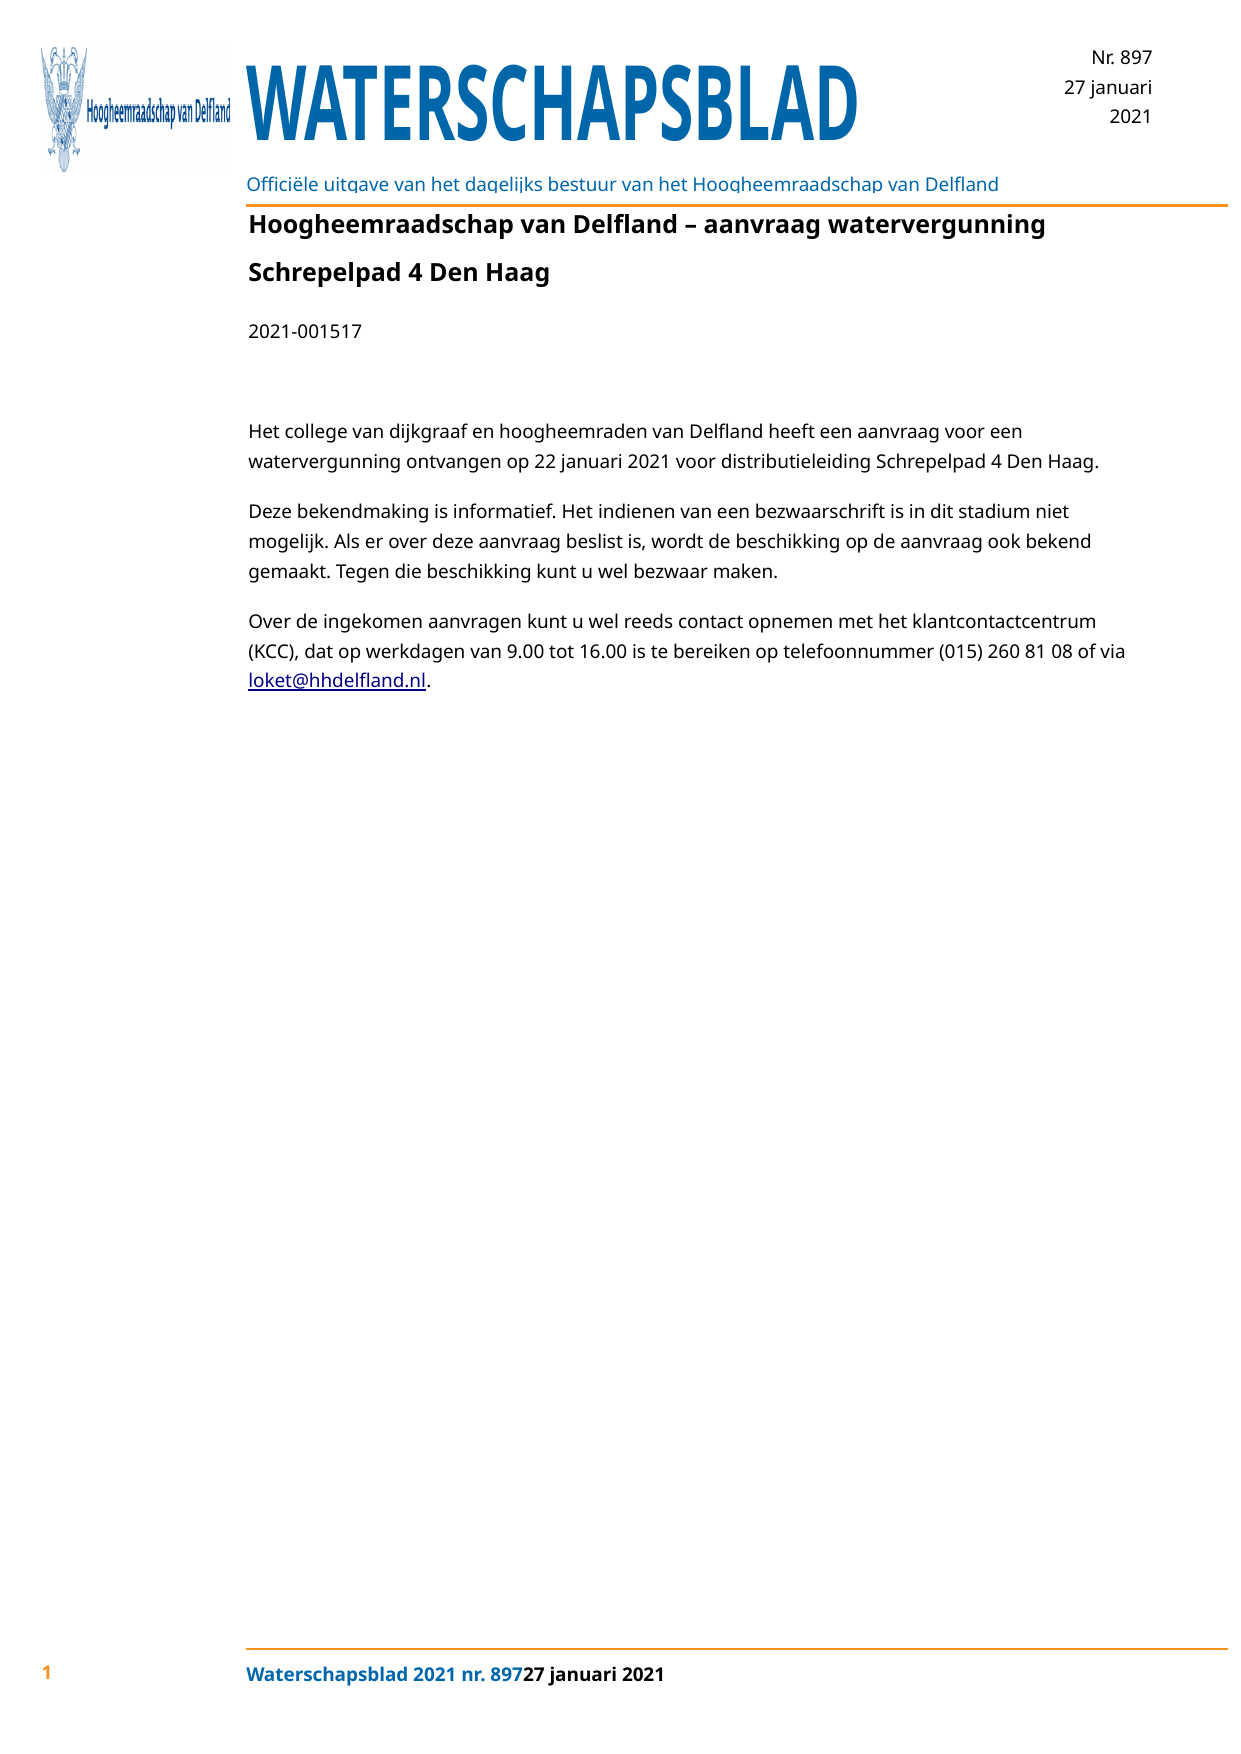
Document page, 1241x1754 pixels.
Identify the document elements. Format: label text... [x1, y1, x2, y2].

text 2021-001517 [248, 318, 1152, 344]
text Deze bekendmaking is informatief. Het indienen van een bezwaarschrift is in dit stadium niet mogelijk. Als er over deze aanvraag beslist is, wordt de beschikking op de aanvraag ook bekend gemaakt. Tegen die beschikking kunt u wel bezwaar maken. [248, 499, 1152, 584]
text Over de ingekomen aanvragen kunt u wel reeds contact opnemen met het klantcontactcentrum (KCC), dat op werkdagen van 9.00 tot 16.00 is te bereiken op telefoonnummer (015) 260 81 08 of via loket@hhdelfland.nl. [248, 608, 1152, 693]
text Hoogheemraadschap van Delfland – aanvraag watervergunning Schrepelpad 4 Den Haag [248, 207, 1152, 288]
text Het college van dijkgraaf en hoogheemraden van Delfland heeft een aanvraag voor een watervergunning ontvangen op 22 januari 2021 voor distributieleiding Schrepelpad 4 Den Haag. [248, 419, 1152, 474]
picture [41, 47, 231, 172]
